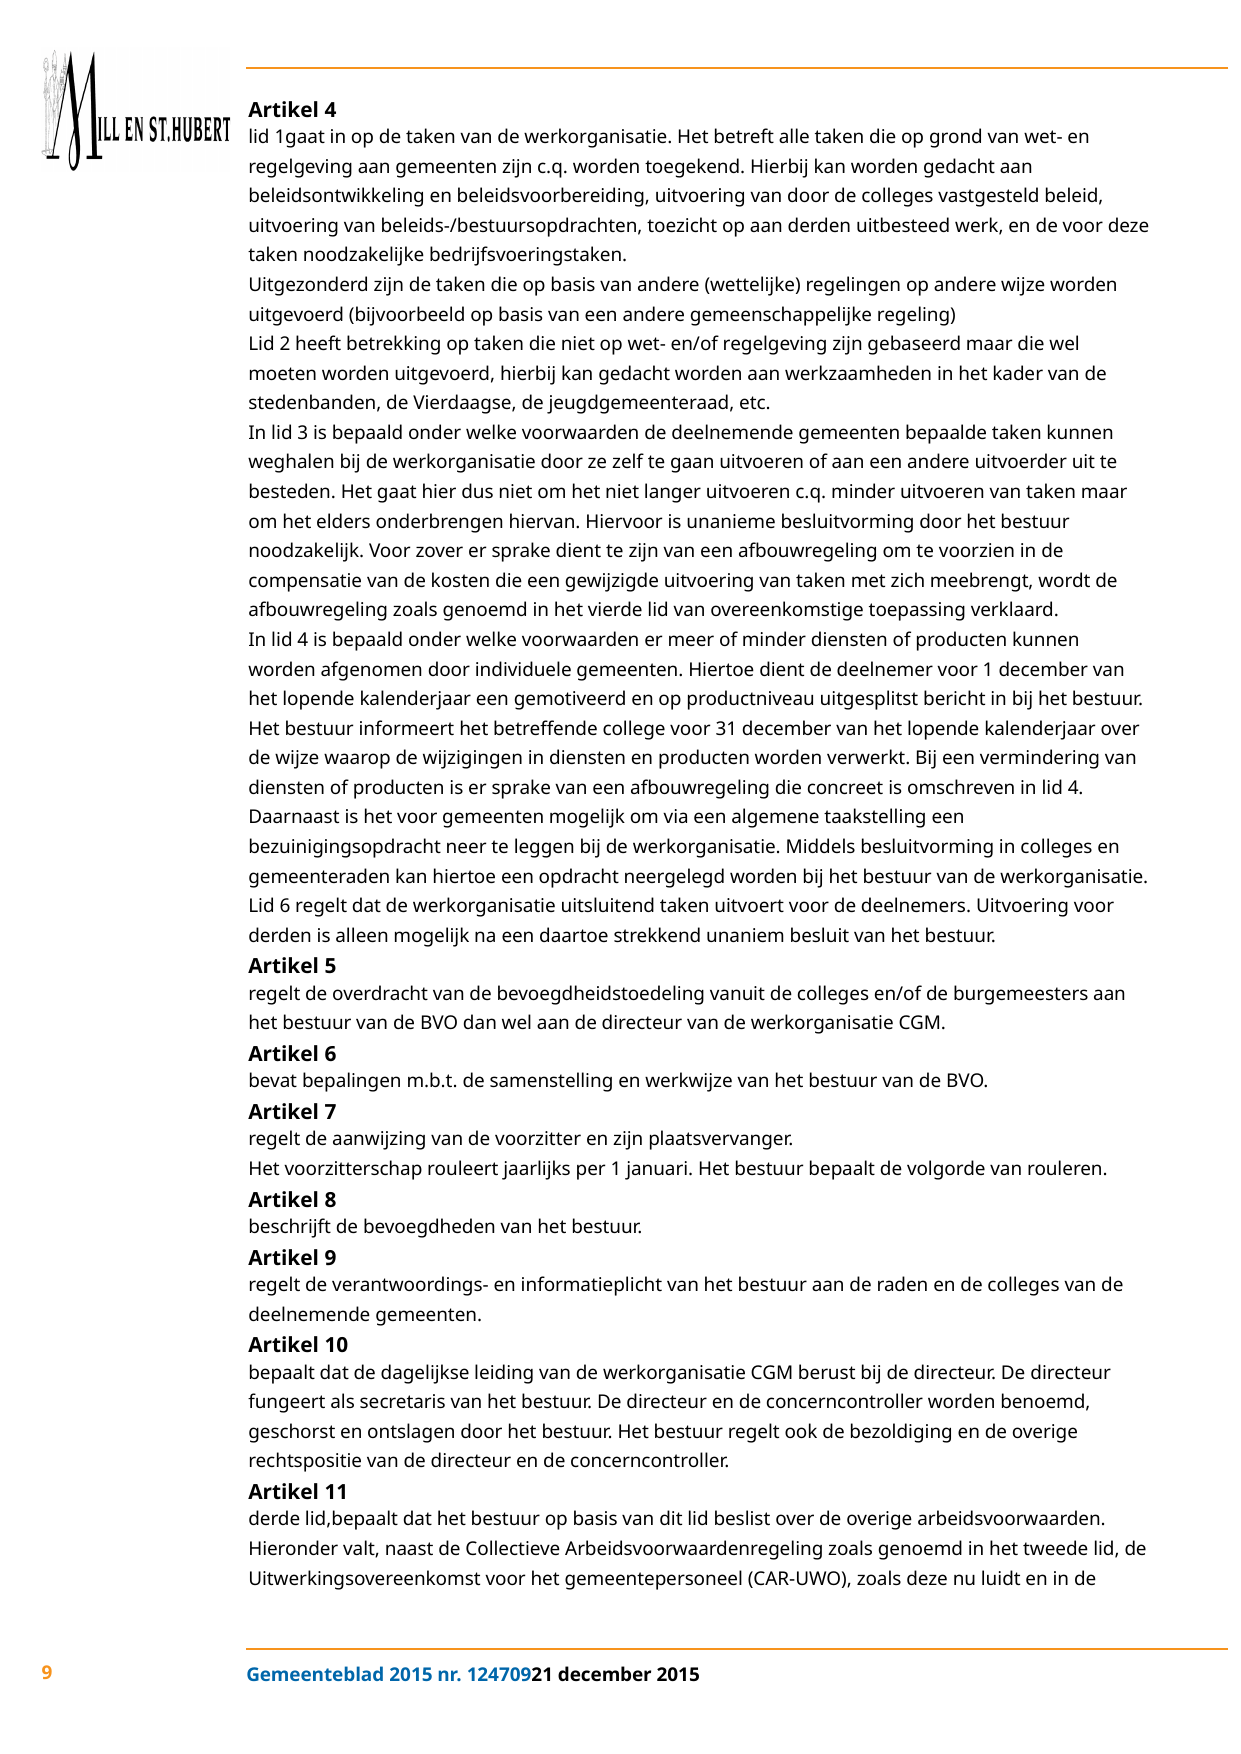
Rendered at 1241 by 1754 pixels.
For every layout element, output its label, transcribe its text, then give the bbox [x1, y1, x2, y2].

text Artikel 9 [248, 1243, 1152, 1271]
text beschrijft de bevoegdheden van het bestuur. [248, 1213, 1152, 1239]
text In lid 4 is bepaald onder welke voorwaarden er meer of minder diensten of producten kunnen worden afgenomen door individuele gemeenten. Hiertoe dient de deelnemer voor 1 december van het lopende kalenderjaar een gemotiveerd en op productniveau uitgesplitst bericht in bij het bestuur. Het bestuur informeert het betreffende college voor 31 december van het lopende kalenderjaar over de wijze waarop de wijzigingen in diensten en producten worden verwerkt. Bij een vermindering van diensten of producten is er sprake van een afbouwregeling die concreet is omschreven in lid 4. Daarnaast is het voor gemeenten mogelijk om via een algemene taakstelling een bezuinigingsopdracht neer te leggen bij de werkorganisatie. Middels besluitvorming in colleges en gemeenteraden kan hiertoe een opdracht neergelegd worden bij het bestuur van de werkorganisatie. [248, 626, 1152, 888]
text Artikel 8 [248, 1185, 1152, 1213]
text regelt de verantwoordings- en informatieplicht van het bestuur aan de raden en de colleges van de deelnemende gemeenten. [248, 1271, 1152, 1327]
text derde lid,bepaalt dat het bestuur op basis van dit lid beslist over de overige arbeidsvoorwaarden. Hieronder valt, naast de Collectieve Arbeidsvoorwaardenregeling zoals genoemd in het tweede lid, de Uitwerkingsovereenkomst voor het gemeentepersoneel (CAR-UWO), zoals deze nu luidt en in de [248, 1506, 1152, 1591]
text Artikel 6 [248, 1039, 1152, 1068]
text Lid 6 regelt dat de werkorganisatie uitsluitend taken uitvoert voor de deelnemers. Uitvoering voor derden is alleen mogelijk na een daartoe strekkend unaniem besluit van het bestuur. [248, 892, 1152, 948]
text Het voorzitterschap rouleert jaarlijks per 1 januari. Het bestuur bepaalt de volgorde van rouleren. [248, 1155, 1152, 1181]
text Artikel 4 [248, 95, 1152, 123]
text bepaalt dat de dagelijkse leiding van de werkorganisatie CGM berust bij de directeur. De directeur fungeert als secretaris van het bestuur. De directeur en de concerncontroller worden benoemd, geschorst en ontslagen door het bestuur. Het bestuur regelt ook de bezoldiging en de overige rechtspositie van de directeur en de concerncontroller. [248, 1359, 1152, 1473]
text Artikel 11 [248, 1477, 1152, 1506]
text In lid 3 is bepaald onder welke voorwaarden de deelnemende gemeenten bepaalde taken kunnen weghalen bij de werkorganisatie door ze zelf te gaan uitvoeren of aan een andere uitvoerder uit te besteden. Het gaat hier dus niet om het niet langer uitvoeren c.q. minder uitvoeren van taken maar om het elders onderbrengen hiervan. Hiervoor is unanieme besluitvorming door het bestuur noodzakelijk. Voor zover er sprake dient te zijn van een afbouwregeling om te voorzien in de compensatie van de kosten die een gewijzigde uitvoering van taken met zich meebrengt, wordt de afbouwregeling zoals genoemd in het vierde lid van overeenkomstige toepassing verklaard. [248, 419, 1152, 622]
text Artikel 7 [248, 1097, 1152, 1126]
text regelt de overdracht van de bevoegdheidstoedeling vanuit de colleges en/of de burgemeesters aan het bestuur van de BVO dan wel aan de directeur van de werkorganisatie CGM. [248, 980, 1152, 1035]
text bevat bepalingen m.b.t. de samenstelling en werkwijze van het bestuur van de BVO. [248, 1068, 1152, 1093]
text Artikel 5 [248, 952, 1152, 980]
text Artikel 10 [248, 1330, 1152, 1359]
text Uitgezonderd zijn de taken die op basis van andere (wettelijke) regelingen op andere wijze worden uitgevoerd (bijvoorbeeld op basis van een andere gemeenschappelijke regeling) [248, 271, 1152, 326]
text Lid 2 heeft betrekking op taken die niet op wet- en/of regelgeving zijn gebaseerd maar die wel moeten worden uitgevoerd, hierbij kan gedacht worden aan werkzaamheden in het kader van de stedenbanden, de Vierdaagse, de jeugdgemeenteraad, etc. [248, 330, 1152, 415]
text regelt de aanwijzing van de voorzitter en zijn plaatsvervanger. [248, 1126, 1152, 1151]
picture [41, 47, 231, 172]
text lid 1gaat in op de taken van de werkorganisatie. Het betreft alle taken die op grond van wet- en regelgeving aan gemeenten zijn c.q. worden toegekend. Hierbij kan worden gedacht aan beleidsontwikkeling en beleidsvoorbereiding, uitvoering van door de colleges vastgesteld beleid, uitvoering van beleids-/bestuursopdrachten, toezicht op aan derden uitbesteed werk, en de voor deze taken noodzakelijke bedrijfsvoeringstaken. [248, 123, 1152, 267]
